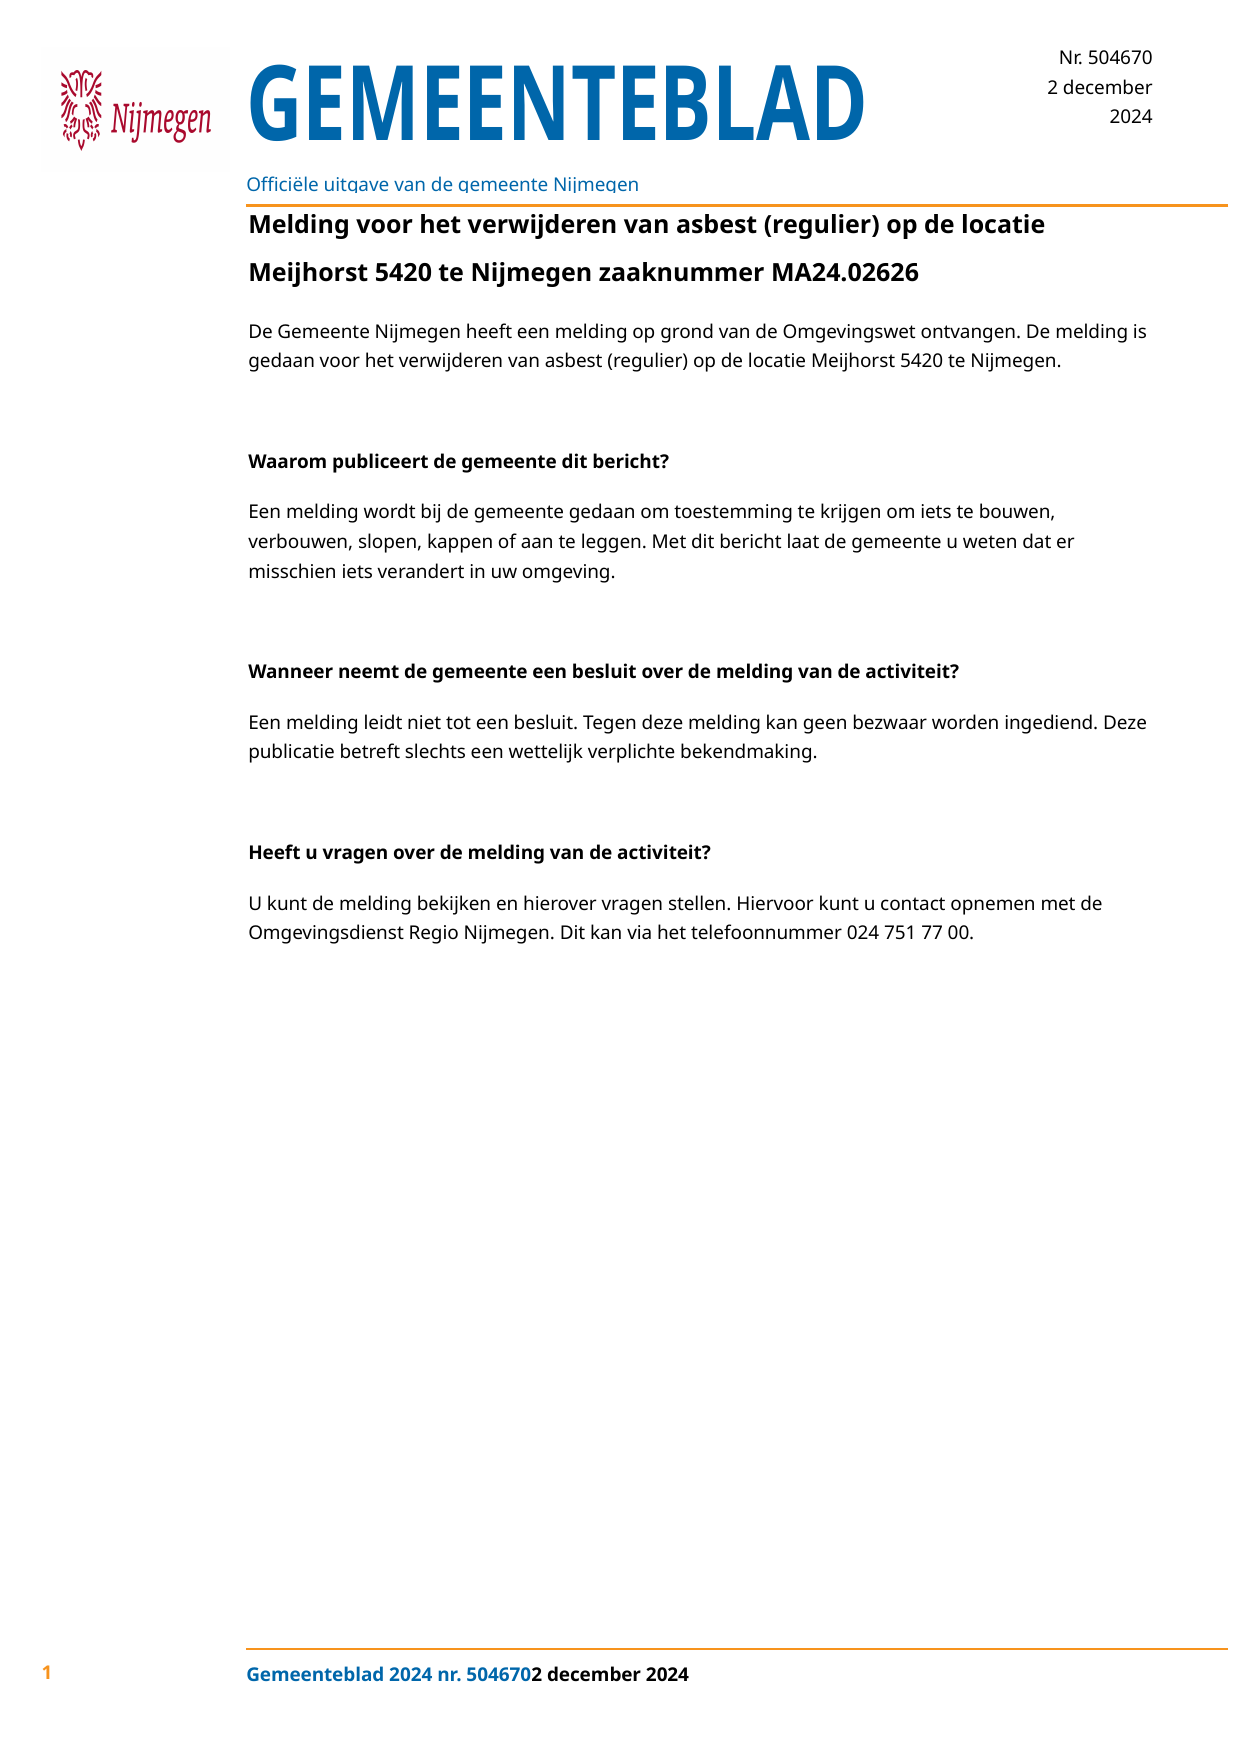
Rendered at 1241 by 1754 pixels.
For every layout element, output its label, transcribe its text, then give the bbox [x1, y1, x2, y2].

text De Gemeente Nijmegen heeft een melding op grond van de Omgevingswet ontvangen. De melding is gedaan voor het verwijderen van asbest (regulier) op de locatie Meijhorst 5420 te Nijmegen. [248, 318, 1152, 373]
picture [41, 47, 231, 172]
text Een melding wordt bij de gemeente gedaan om toestemming te krijgen om iets te bouwen, verbouwen, slopen, kappen of aan te leggen. Met dit bericht laat de gemeente u weten dat er misschien iets verandert in uw omgeving. [248, 499, 1152, 584]
text Een melding leidt niet tot een besluit. Tegen deze melding kan geen bezwaar worden ingediend. Deze publicatie betreft slechts een wettelijk verplichte bekendmaking. [248, 709, 1152, 764]
text Wanneer neemt de gemeente een besluit over de melding van de activiteit? [248, 659, 1152, 684]
text Heeft u vragen over de melding van de activiteit? [248, 839, 1152, 865]
text U kunt de melding bekijken en hierover vragen stellen. Hiervoor kunt u contact opnemen met de Omgevingsdienst Regio Nijmegen. Dit kan via het telefoonnummer 024 751 77 00. [248, 890, 1152, 945]
text Melding voor het verwijderen van asbest (regulier) op de locatie Meijhorst 5420 te Nijmegen zaaknummer MA24.02626 [248, 207, 1152, 288]
text Waarom publiceert de gemeente dit bericht? [248, 448, 1152, 474]
